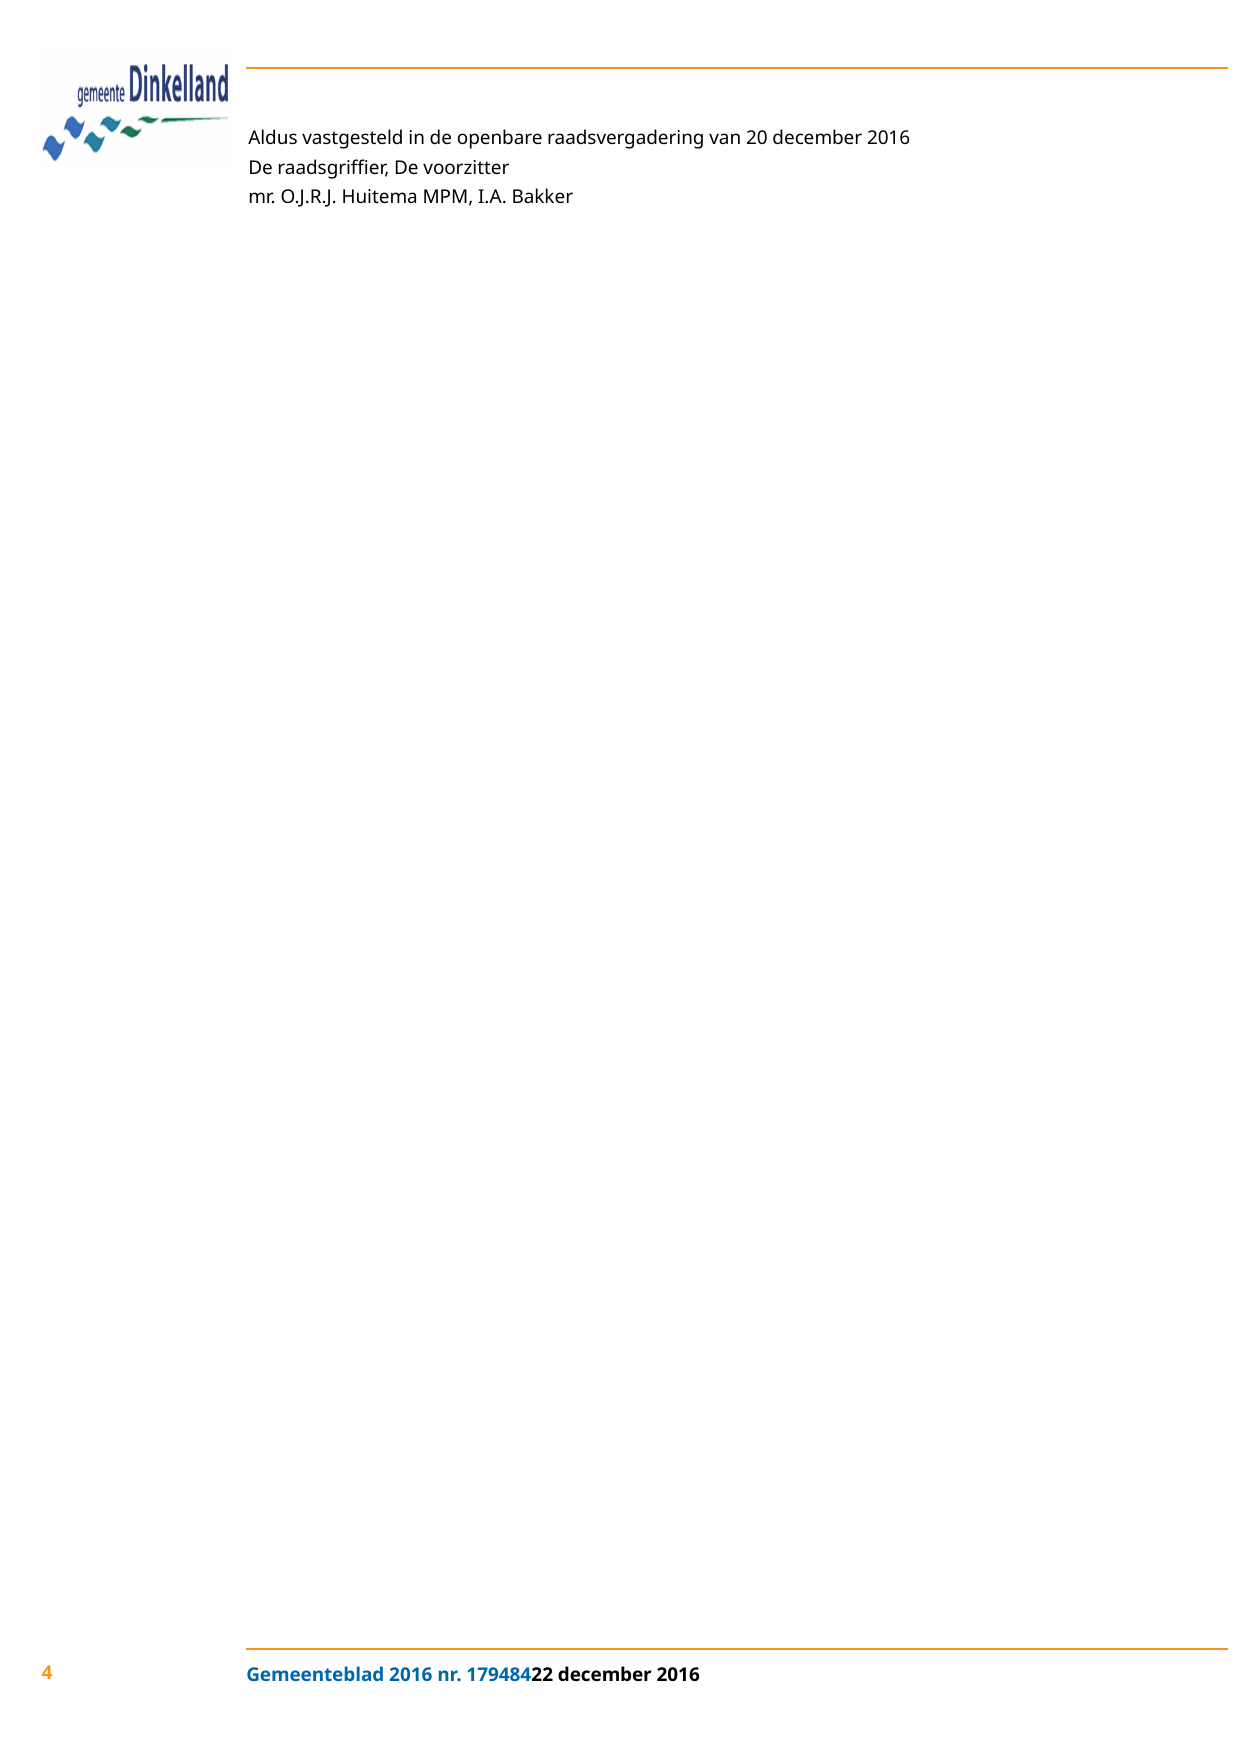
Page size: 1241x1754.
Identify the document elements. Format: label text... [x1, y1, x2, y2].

text De raadsgriffier, De voorzitter [248, 154, 1152, 180]
text Aldus vastgesteld in de openbare raadsvergadering van 20 december 2016 [248, 124, 1152, 150]
picture [41, 47, 231, 172]
text mr. O.J.R.J. Huitema MPM, I.A. Bakker [248, 183, 1152, 209]
